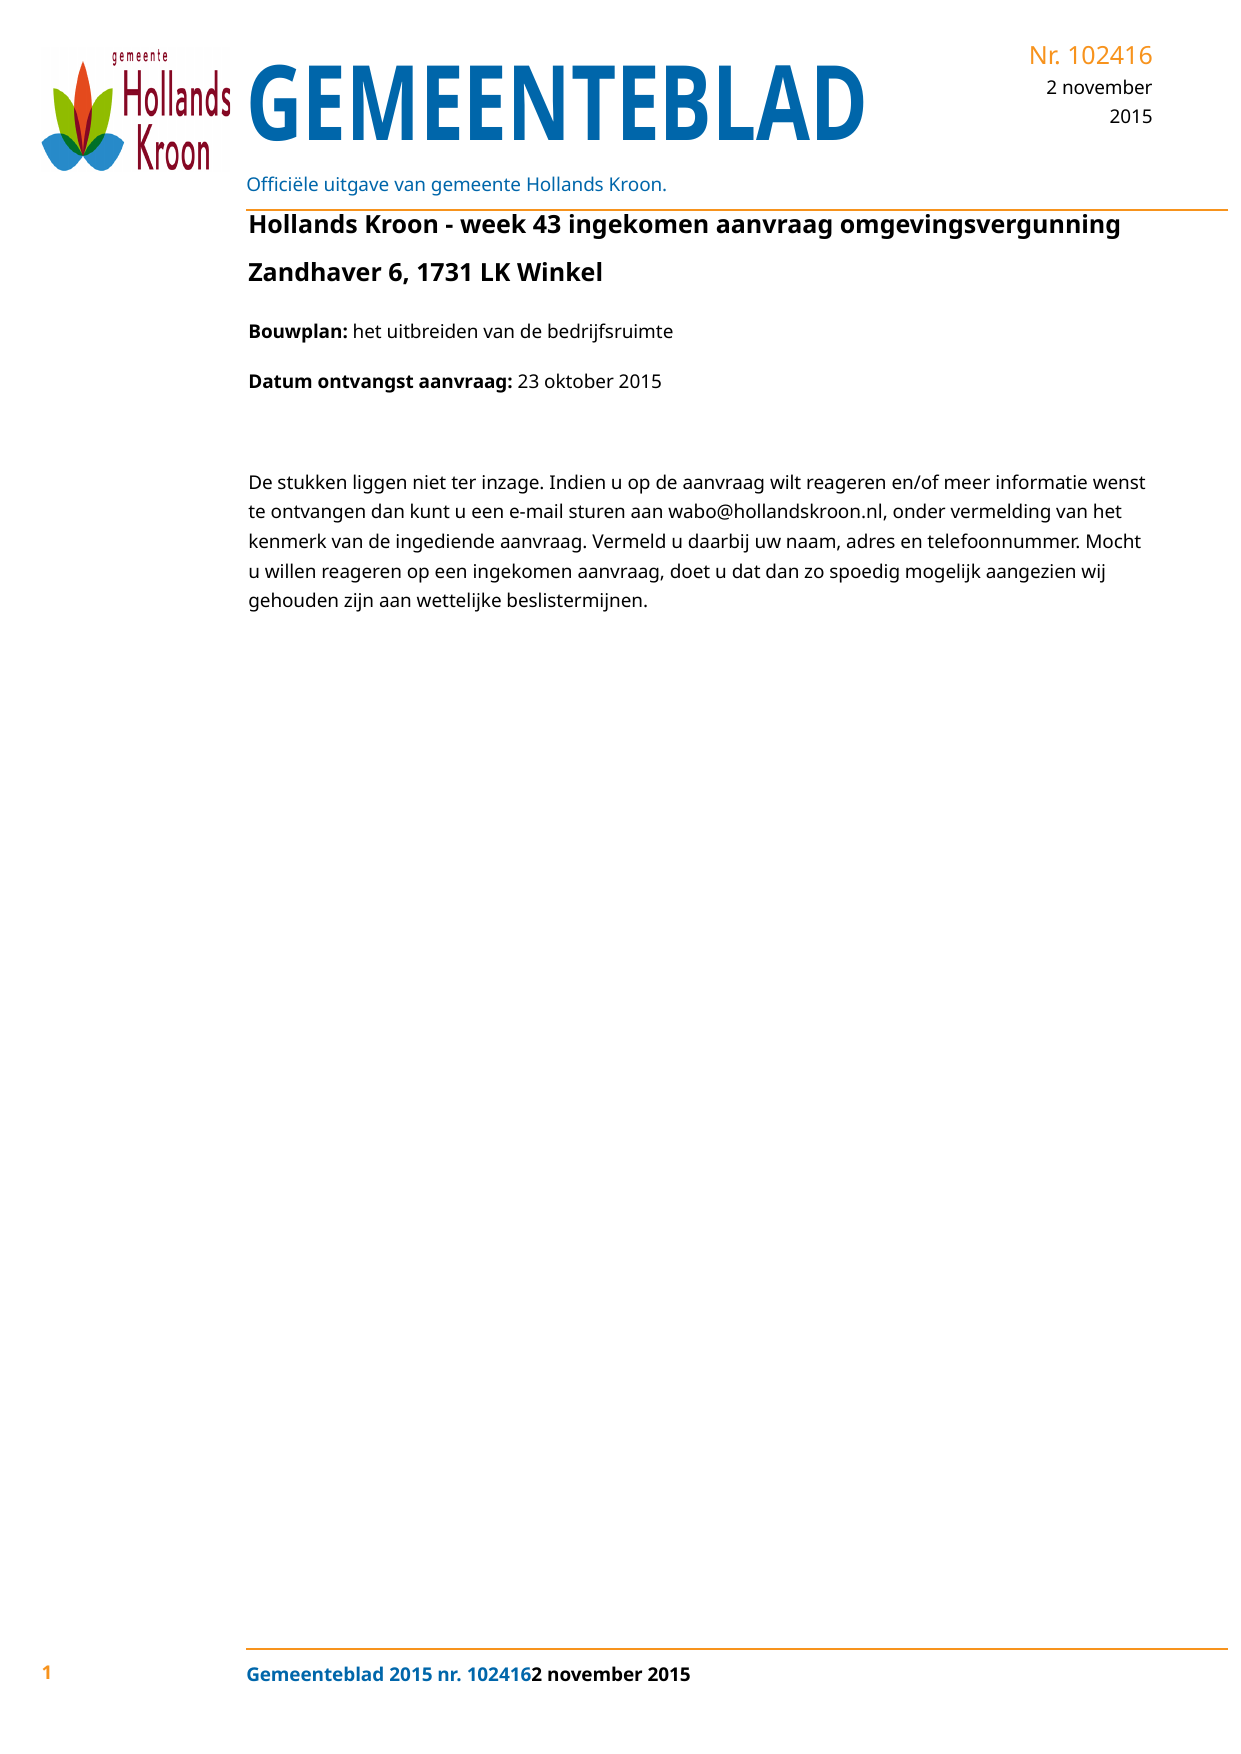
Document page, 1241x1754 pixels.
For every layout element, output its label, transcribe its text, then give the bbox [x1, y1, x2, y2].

text Bouwplan: het uitbreiden van de bedrijfsruimte [248, 318, 1152, 344]
picture [41, 47, 231, 172]
text Hollands Kroon - week 43 ingekomen aanvraag omgevingsvergunning Zandhaver 6, 1731 LK Winkel [248, 211, 1152, 288]
text De stukken liggen niet ter inzage. Indien u op de aanvraag wilt reageren en/of meer informatie wenst te ontvangen dan kunt u een e-mail sturen aan wabo@hollandskroon.nl, onder vermelding van het kenmerk van de ingediende aanvraag. Vermeld u daarbij uw naam, adres en telefoonnummer. Mocht u willen reageren op een ingekomen aanvraag, doet u dat dan zo spoedig mogelijk aangezien wij gehouden zijn aan wettelijke beslistermijnen. [248, 469, 1152, 613]
text Datum ontvangst aanvraag: 23 oktober 2015 [248, 368, 1152, 394]
